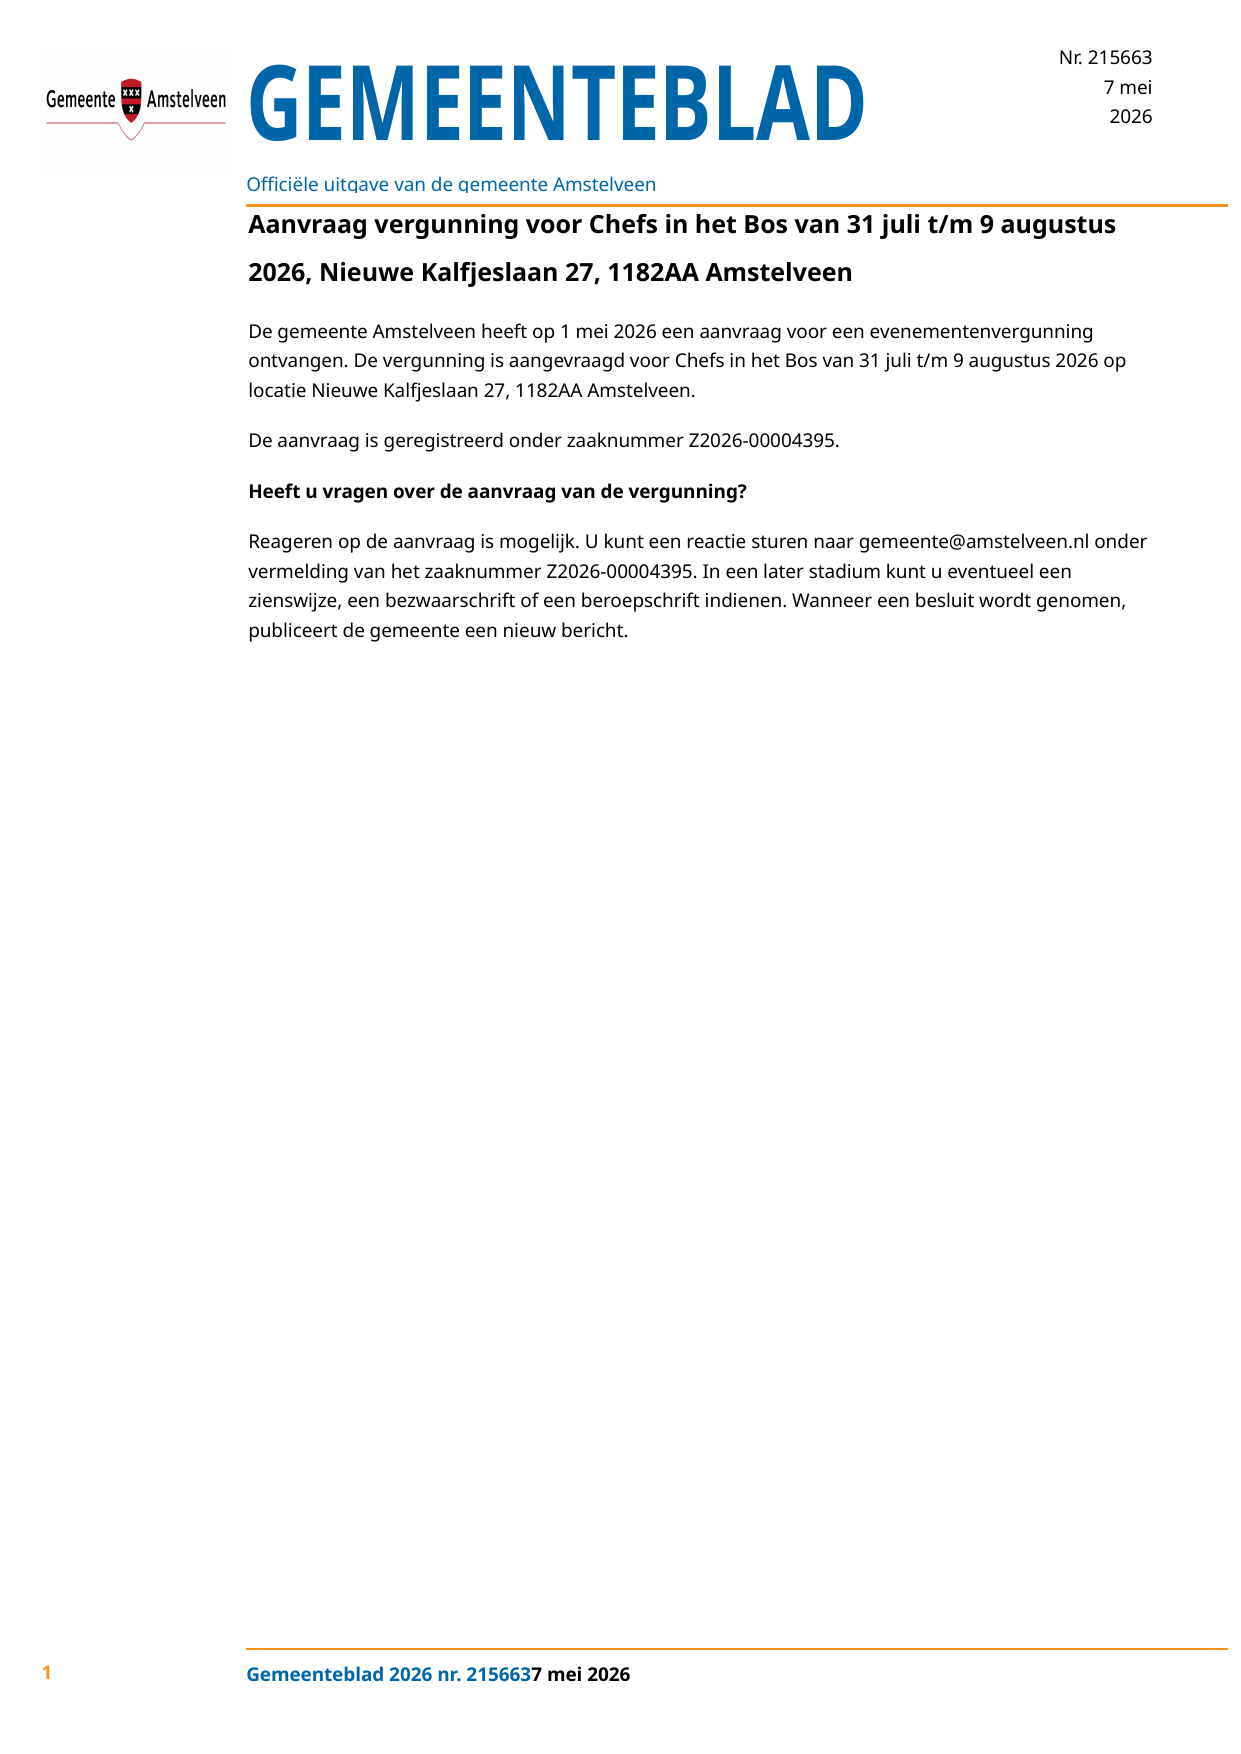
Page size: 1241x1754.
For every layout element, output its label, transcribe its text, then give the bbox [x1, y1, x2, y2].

text Reageren op de aanvraag is mogelijk. U kunt een reactie sturen naar gemeente@amstelveen.nl onder vermelding van het zaaknummer Z2026-00004395. In een later stadium kunt u eventueel een zienswijze, een bezwaarschrift of een beroepschrift indienen. Wanneer een besluit wordt genomen, publiceert de gemeente een nieuw bericht. [248, 528, 1152, 643]
picture [41, 47, 231, 172]
text Aanvraag vergunning voor Chefs in het Bos van 31 juli t/m 9 augustus 2026, Nieuwe Kalfjeslaan 27, 1182AA Amstelveen [248, 207, 1152, 288]
text Heeft u vragen over de aanvraag van de vergunning? [248, 478, 1152, 504]
text De gemeente Amstelveen heeft op 1 mei 2026 een aanvraag voor een evenementenvergunning ontvangen. De vergunning is aangevraagd voor Chefs in het Bos van 31 juli t/m 9 augustus 2026 op locatie Nieuwe Kalfjeslaan 27, 1182AA Amstelveen. [248, 318, 1152, 403]
text De aanvraag is geregistreerd onder zaaknummer Z2026-00004395. [248, 427, 1152, 453]
